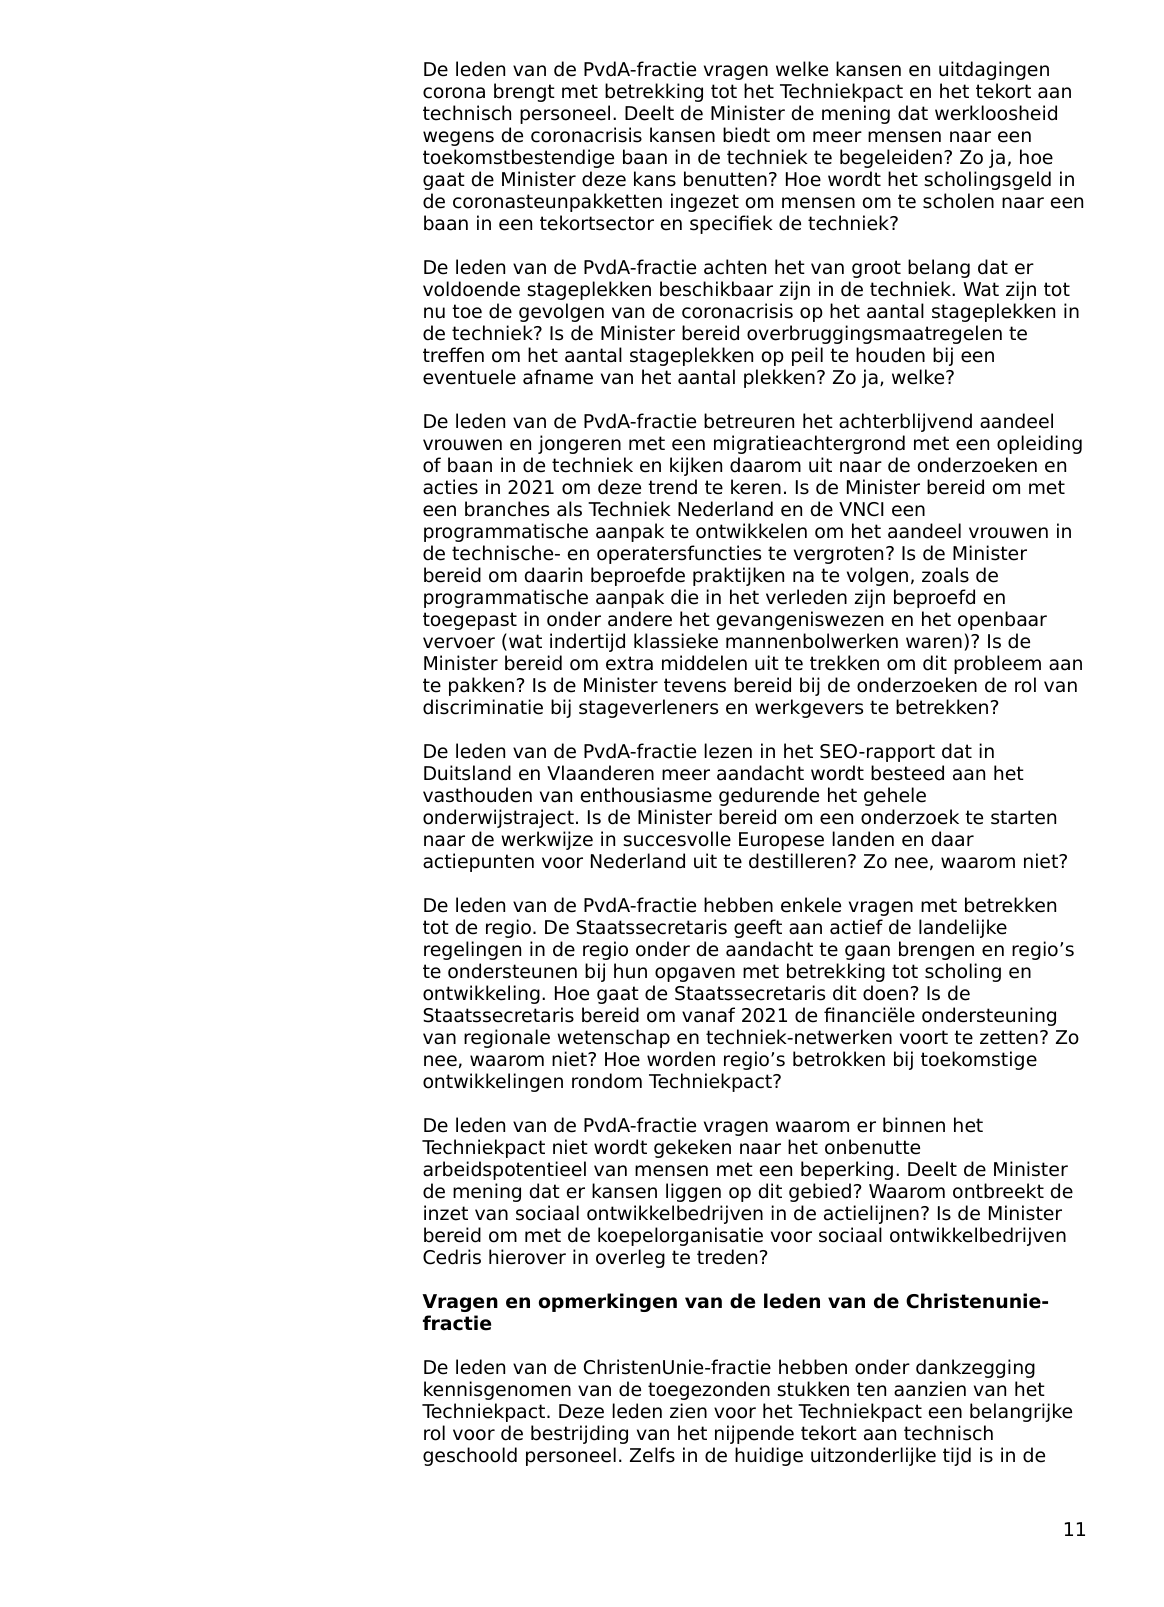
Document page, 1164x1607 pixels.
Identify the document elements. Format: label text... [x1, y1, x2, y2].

text De leden van de PvdA-fractie vragen waarom er binnen het Techniekpact niet wordt gekeken naar het onbenutte arbeidspotentieel van mensen met een beperking. Deelt de Minister de mening dat er kansen liggen op dit gebied? Waarom ontbreekt de inzet van sociaal ontwikkelbedrijven in de actielijnen? Is de Minister bereid om met de koepelorganisatie voor sociaal ontwikkelbedrijven Cedris hierover in overleg te treden? [422, 1115, 1087, 1269]
text De leden van de ChristenUnie-fractie hebben onder dankzegging kennisgenomen van de toegezonden stukken ten aanzien van het Techniekpact. Deze leden zien voor het Techniekpact een belangrijke rol voor de bestrijding van het nijpende tekort aan technisch geschoold personeel. Zelfs in de huidige uitzonderlijke tijd is in de [422, 1357, 1087, 1467]
text De leden van de PvdA-fractie lezen in het SEO-rapport dat in Duitsland en Vlaanderen meer aandacht wordt besteed aan het vasthouden van enthousiasme gedurende het gehele onderwijstraject. Is de Minister bereid om een onderzoek te starten naar de werkwijze in succesvolle Europese landen en daar actiepunten voor Nederland uit te destilleren? Zo nee, waarom niet? [422, 741, 1087, 873]
subtitle Vragen en opmerkingen van de leden van de Christenunie-fractie [422, 1291, 1087, 1335]
text De leden van de PvdA-fractie vragen welke kansen en uitdagingen corona brengt met betrekking tot het Techniekpact en het tekort aan technisch personeel. Deelt de Minister de mening dat werkloosheid wegens de coronacrisis kansen biedt om meer mensen naar een toekomstbestendige baan in de techniek te begeleiden? Zo ja, hoe gaat de Minister deze kans benutten? Hoe wordt het scholingsgeld in de coronasteunpakketten ingezet om mensen om te scholen naar een baan in een tekortsector en specifiek de techniek? [422, 59, 1087, 235]
text De leden van de PvdA-fractie betreuren het achterblijvend aandeel vrouwen en jongeren met een migratieachtergrond met een opleiding of baan in de techniek en kijken daarom uit naar de onderzoeken en acties in 2021 om deze trend te keren. Is de Minister bereid om met een branches als Techniek Nederland en de VNCI een programmatische aanpak te ontwikkelen om het aandeel vrouwen in de technische- en operatersfuncties te vergroten? Is de Minister bereid om daarin beproefde praktijken na te volgen, zoals de programmatische aanpak die in het verleden zijn beproefd en toegepast in onder andere het gevangeniswezen en het openbaar vervoer (wat indertijd klassieke mannenbolwerken waren)? Is de Minister bereid om extra middelen uit te trekken om dit probleem aan te pakken? Is de Minister tevens bereid bij de onderzoeken de rol van discriminatie bij stageverleners en werkgevers te betrekken? [422, 411, 1087, 719]
text De leden van de PvdA-fractie hebben enkele vragen met betrekken tot de regio. De Staatssecretaris geeft aan actief de landelijke regelingen in de regio onder de aandacht te gaan brengen en regio’s te ondersteunen bij hun opgaven met betrekking tot scholing en ontwikkeling. Hoe gaat de Staatssecretaris dit doen? Is de Staatssecretaris bereid om vanaf 2021 de financiële ondersteuning van regionale wetenschap en techniek-netwerken voort te zetten? Zo nee, waarom niet? Hoe worden regio’s betrokken bij toekomstige ontwikkelingen rondom Techniekpact? [422, 895, 1087, 1093]
text De leden van de PvdA-fractie achten het van groot belang dat er voldoende stageplekken beschikbaar zijn in de techniek. Wat zijn tot nu toe de gevolgen van de coronacrisis op het aantal stageplekken in de techniek? Is de Minister bereid overbruggingsmaatregelen te treffen om het aantal stageplekken op peil te houden bij een eventuele afname van het aantal plekken? Zo ja, welke? [422, 257, 1087, 389]
